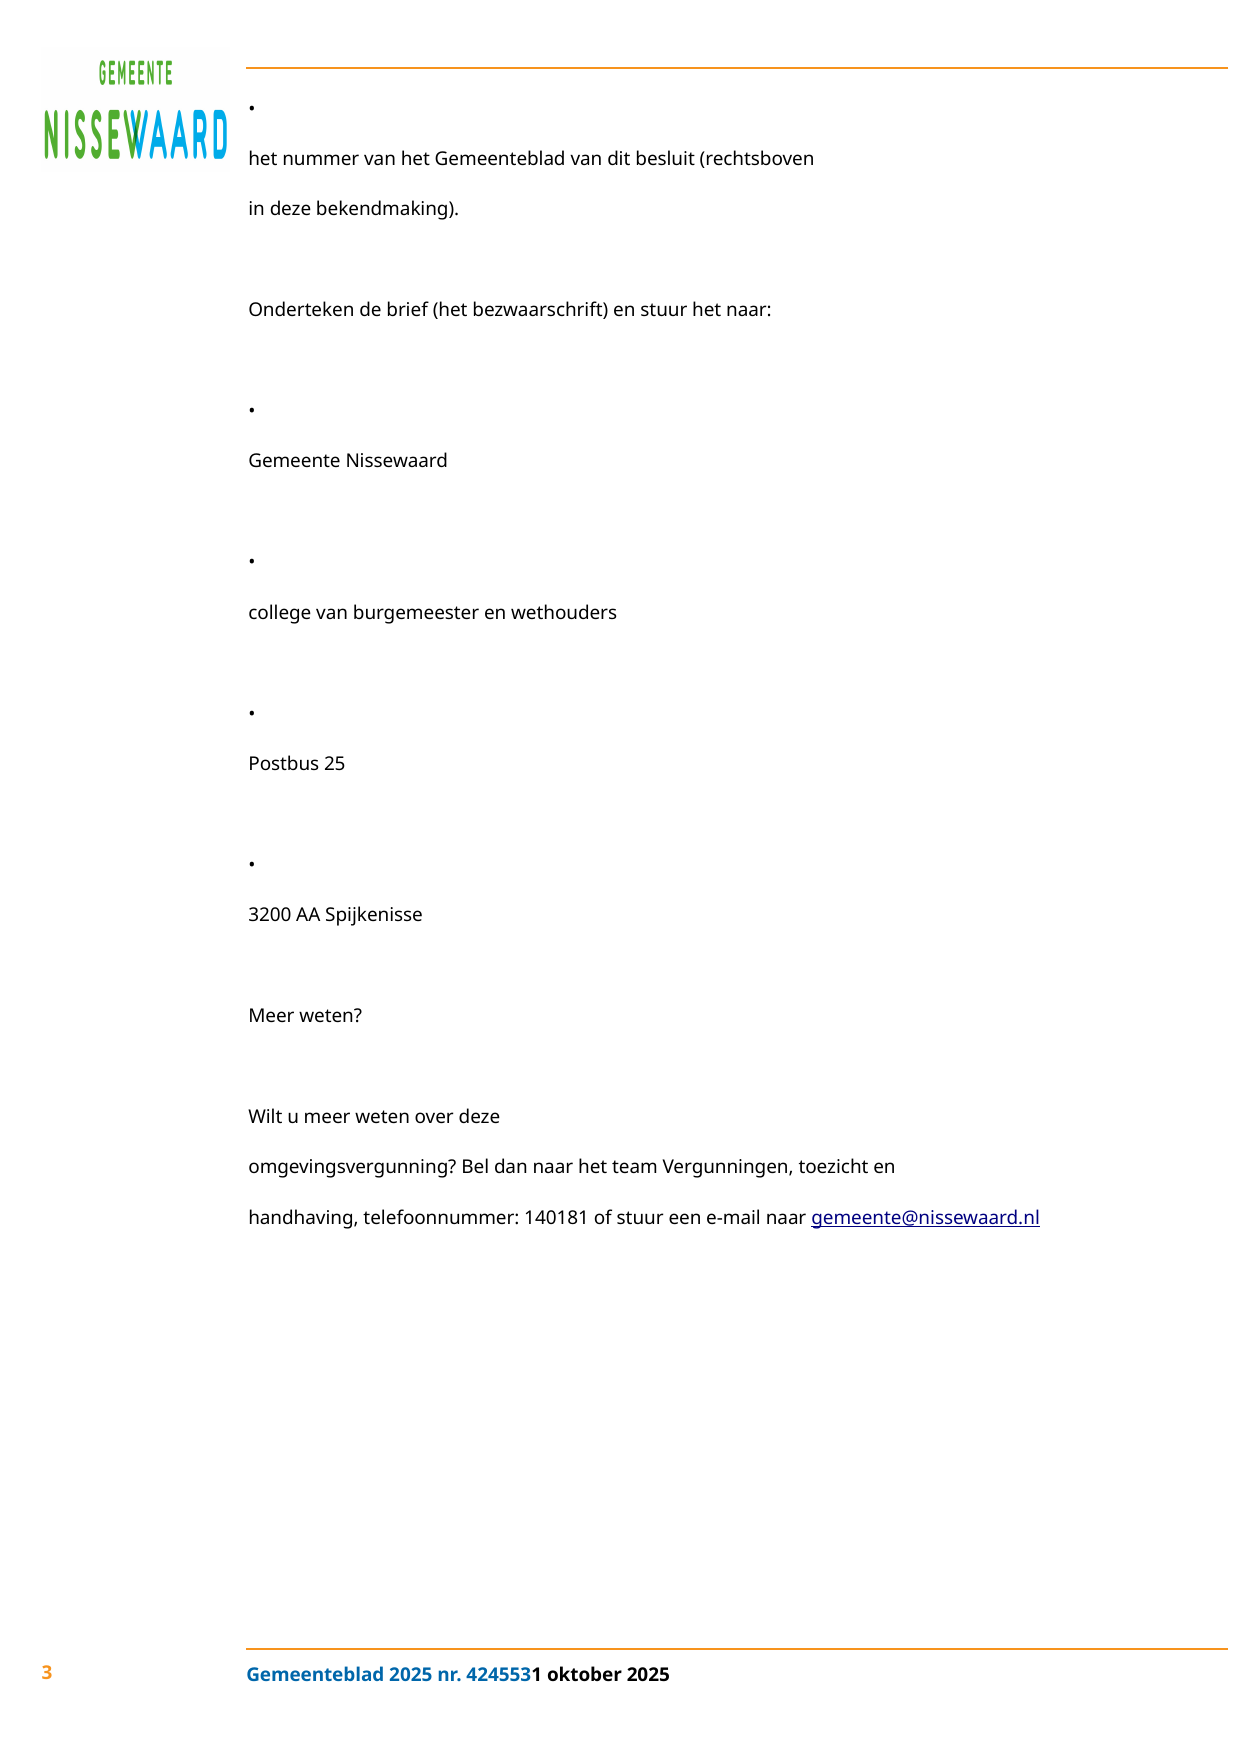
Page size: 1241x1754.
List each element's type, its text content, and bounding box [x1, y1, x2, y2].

picture [41, 47, 231, 172]
text Wilt u meer weten over deze [248, 1103, 1152, 1129]
text handhaving, telefoonnummer: 140181 of stuur een e-mail naar gemeente@nissewaard.nl [248, 1204, 1152, 1230]
text • [248, 548, 1152, 574]
text • [248, 397, 1152, 423]
text Onderteken de brief (het bezwaarschrift) en stuur het naar: [248, 296, 1152, 322]
text • [248, 95, 1152, 121]
text Gemeente Nissewaard [248, 448, 1152, 473]
text 3200 AA Spijkenisse [248, 901, 1152, 927]
text • [248, 700, 1152, 726]
text omgevingsvergunning? Bel dan naar het team Vergunningen, toezicht en [248, 1153, 1152, 1179]
text in deze bekendmaking). [248, 196, 1152, 221]
text Meer weten? [248, 1002, 1152, 1028]
text Postbus 25 [248, 750, 1152, 776]
text • [248, 851, 1152, 877]
text het nummer van het Gemeenteblad van dit besluit (rechtsboven [248, 145, 1152, 171]
text college van burgemeester en wethouders [248, 599, 1152, 625]
